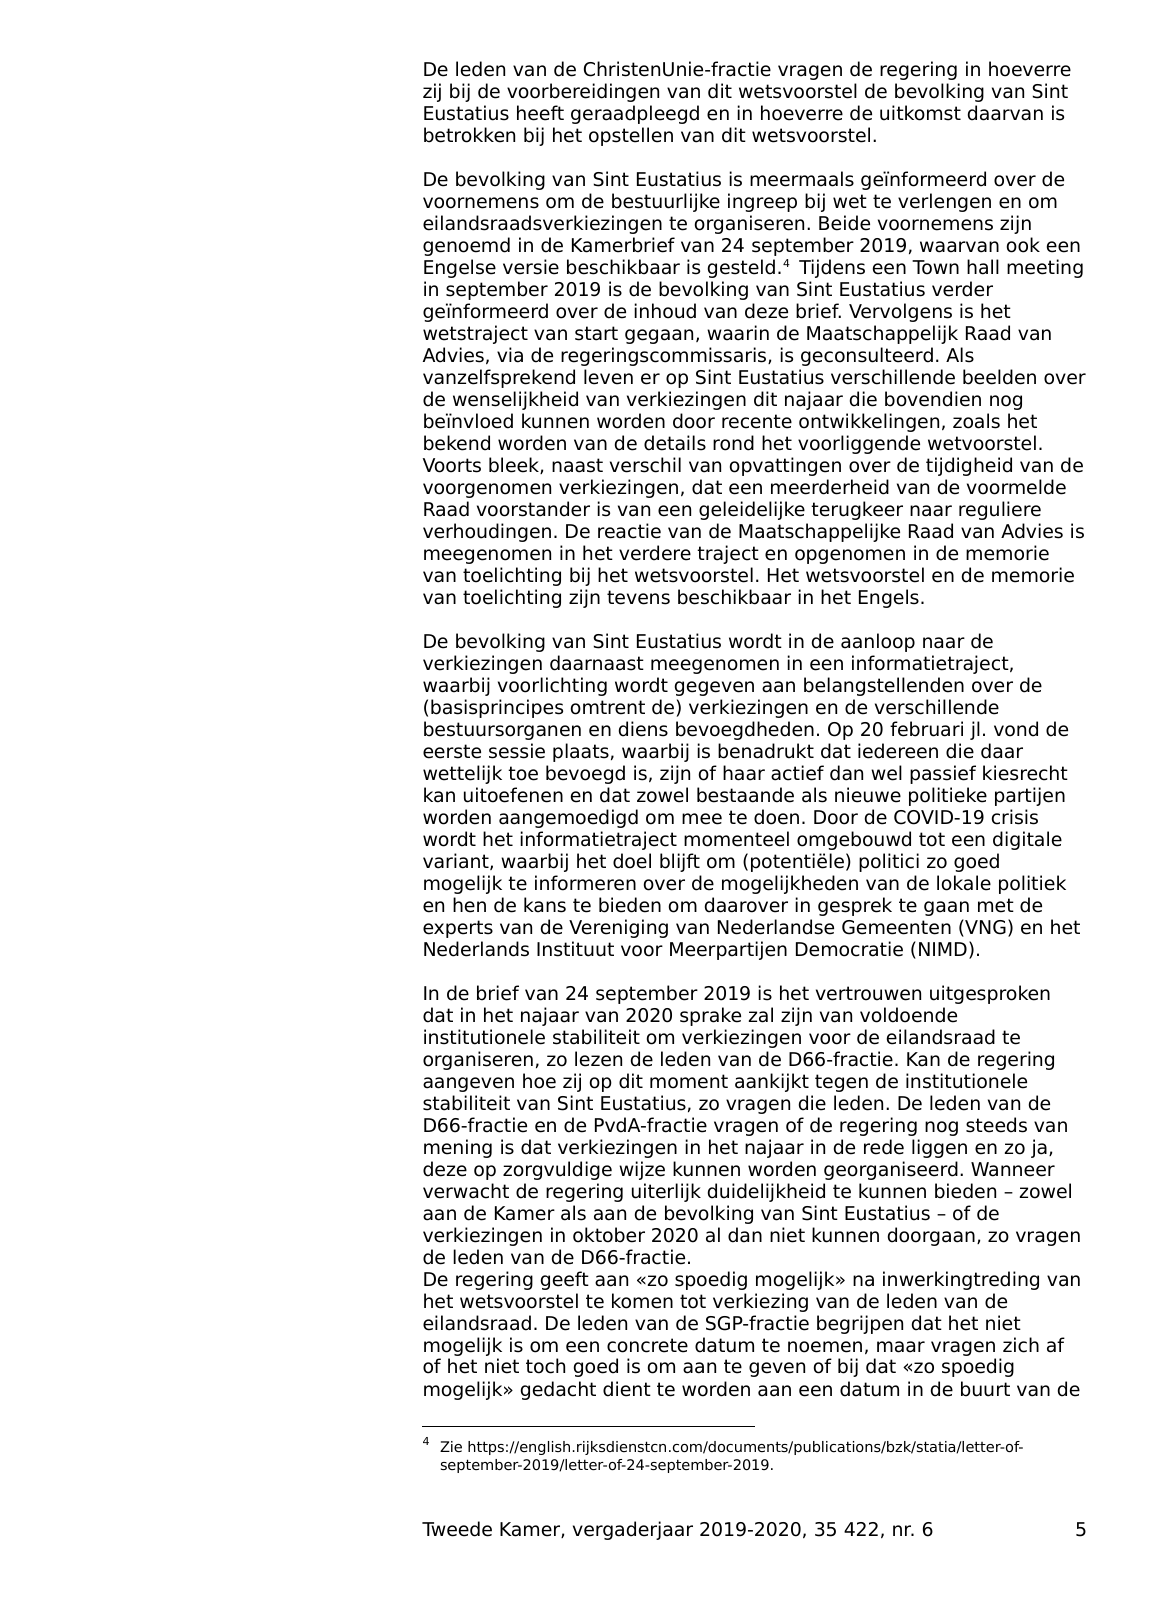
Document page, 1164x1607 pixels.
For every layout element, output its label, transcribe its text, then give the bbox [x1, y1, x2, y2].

text In de brief van 24 september 2019 is het vertrouwen uitgesproken dat in het najaar van 2020 sprake zal zijn van voldoende institutionele stabiliteit om verkiezingen voor de eilandsraad te organiseren, zo lezen de leden van de D66-fractie. Kan de regering aangeven hoe zij op dit moment aankijkt tegen de institutionele stabiliteit van Sint Eustatius, zo vragen die leden. De leden van de D66-fractie en de PvdA-fractie vragen of de regering nog steeds van mening is dat verkiezingen in het najaar in de rede liggen en zo ja, deze op zorgvuldige wijze kunnen worden georganiseerd. Wanneer verwacht de regering uiterlijk duidelijkheid te kunnen bieden – zowel aan de Kamer als aan de bevolking van Sint Eustatius – of de verkiezingen in oktober 2020 al dan niet kunnen doorgaan, zo vragen de leden van de D66-fractie. [422, 983, 1087, 1268]
text Zie https://english.rijksdienstcn.com/documents/publications/bzk/statia/letter-of-september-2019/letter-of-24-september-2019. [422, 1435, 1087, 1474]
text De bevolking van Sint Eustatius is meermaals geïnformeerd over de voornemens om de bestuurlijke ingreep bij wet te verlengen en om eilandsraadsverkiezingen te organiseren. Beide voornemens zijn genoemd in de Kamerbrief van 24 september 2019, waarvan ook een Engelse versie beschikbaar is gesteld. Tijdens een Town hall meeting in september 2019 is de bevolking van Sint Eustatius verder geïnformeerd over de inhoud van deze brief. Vervolgens is het wetstraject van start gegaan, waarin de Maatschappelijk Raad van Advies, via de regeringscommissaris, is geconsulteerd. Als vanzelfsprekend leven er op Sint Eustatius verschillende beelden over de wenselijkheid van verkiezingen dit najaar die bovendien nog beïnvloed kunnen worden door recente ontwikkelingen, zoals het bekend worden van de details rond het voorliggende wetvoorstel. Voorts bleek, naast verschil van opvattingen over de tijdigheid van de voorgenomen verkiezingen, dat een meerderheid van de voormelde Raad voorstander is van een geleidelijke terugkeer naar reguliere verhoudingen. De reactie van de Maatschappelijke Raad van Advies is meegenomen in het verdere traject en opgenomen in de memorie van toelichting bij het wetsvoorstel. Het wetsvoorstel en de memorie van toelichting zijn tevens beschikbaar in het Engels. [422, 169, 1087, 609]
text De leden van de ChristenUnie-fractie vragen de regering in hoeverre zij bij de voorbereidingen van dit wetsvoorstel de bevolking van Sint Eustatius heeft geraadpleegd en in hoeverre de uitkomst daarvan is betrokken bij het opstellen van dit wetsvoorstel. [422, 59, 1087, 147]
text De regering geeft aan «zo spoedig mogelijk» na inwerkingtreding van het wetsvoorstel te komen tot verkiezing van de leden van de eilandsraad. De leden van de SGP-fractie begrijpen dat het niet mogelijk is om een concrete datum te noemen, maar vragen zich af of het niet toch goed is om aan te geven of bij dat «zo spoedig mogelijk» gedacht dient te worden aan een datum in de buurt van de [422, 1268, 1087, 1400]
text De bevolking van Sint Eustatius wordt in de aanloop naar de verkiezingen daarnaast meegenomen in een informatietraject, waarbij voorlichting wordt gegeven aan belangstellenden over de (basisprincipes omtrent de) verkiezingen en de verschillende bestuursorganen en diens bevoegdheden. Op 20 februari jl. vond de eerste sessie plaats, waarbij is benadrukt dat iedereen die daar wettelijk toe bevoegd is, zijn of haar actief dan wel passief kiesrecht kan uitoefenen en dat zowel bestaande als nieuwe politieke partijen worden aangemoedigd om mee te doen. Door de COVID-19 crisis wordt het informatietraject momenteel omgebouwd tot een digitale variant, waarbij het doel blijft om (potentiële) politici zo goed mogelijk te informeren over de mogelijkheden van de lokale politiek en hen de kans te bieden om daarover in gesprek te gaan met de experts van de Vereniging van Nederlandse Gemeenten (VNG) en het Nederlands Instituut voor Meerpartijen Democratie (NIMD). [422, 631, 1087, 961]
